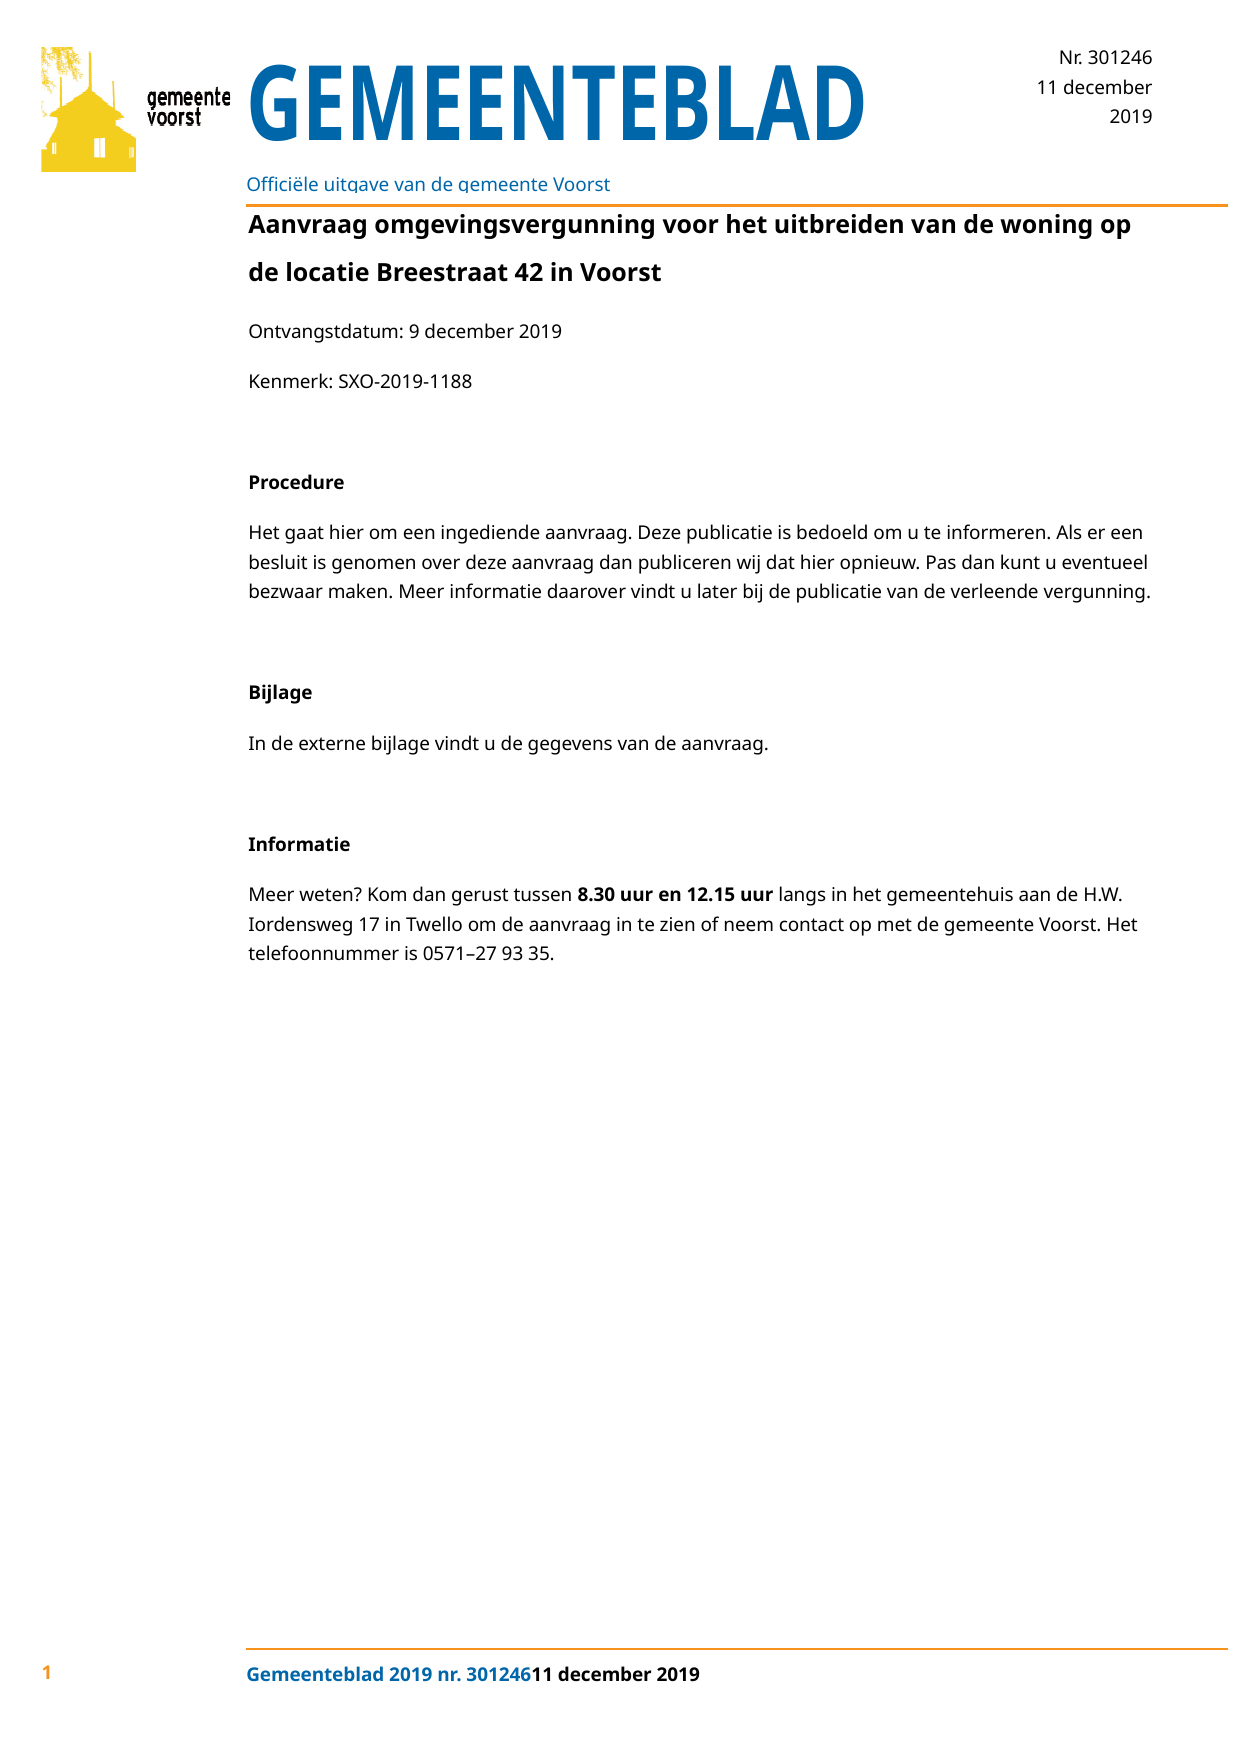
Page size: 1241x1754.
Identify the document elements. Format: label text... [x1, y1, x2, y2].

text Ontvangstdatum: 9 december 2019 [248, 318, 1152, 344]
text Aanvraag omgevingsvergunning voor het uitbreiden van de woning op de locatie Breestraat 42 in Voorst [248, 207, 1152, 288]
text Meer weten? Kom dan gerust tussen 8.30 uur en 12.15 uur langs in het gemeentehuis aan de H.W. Iordensweg 17 in Twello om de aanvraag in te zien of neem contact op met de gemeente Voorst. Het telefoonnummer is 0571–27 93 35. [248, 881, 1152, 966]
text Procedure [248, 469, 1152, 495]
picture [41, 47, 231, 172]
text In de externe bijlage vindt u de gegevens van de aanvraag. [248, 730, 1152, 756]
text Kenmerk: SXO-2019-1188 [248, 368, 1152, 394]
text Informatie [248, 831, 1152, 857]
text Bijlage [248, 679, 1152, 705]
text Het gaat hier om een ingediende aanvraag. Deze publicatie is bedoeld om u te informeren. Als er een besluit is genomen over deze aanvraag dan publiceren wij dat hier opnieuw. Pas dan kunt u eventueel bezwaar maken. Meer informatie daarover vindt u later bij de publicatie van de verleende vergunning. [248, 519, 1152, 604]
